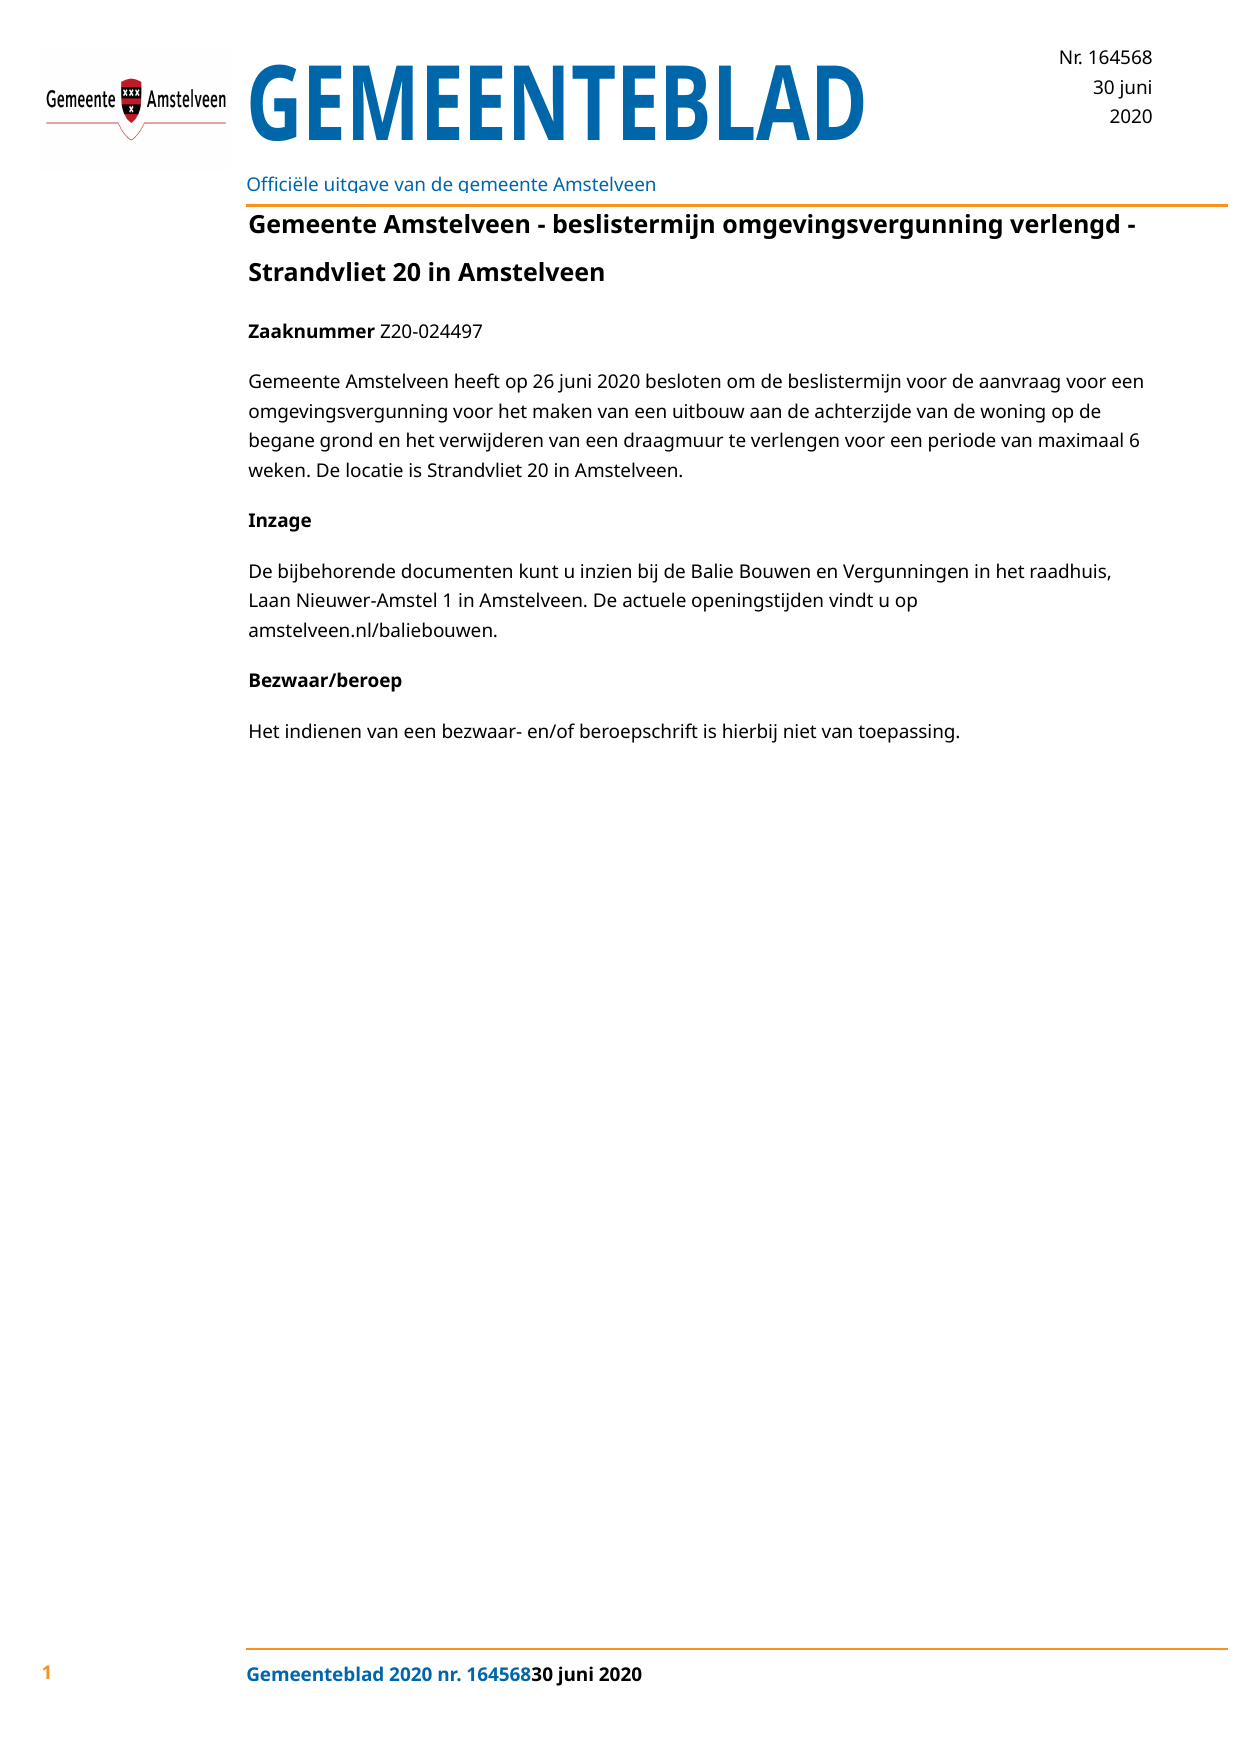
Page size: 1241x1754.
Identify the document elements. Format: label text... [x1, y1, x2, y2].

text Het indienen van een bezwaar- en/of beroepschrift is hierbij niet van toepassing. [248, 718, 1152, 744]
text Gemeente Amstelveen - beslistermijn omgevingsvergunning verlengd - Strandvliet 20 in Amstelveen [248, 207, 1152, 288]
picture [41, 47, 231, 172]
text De bijbehorende documenten kunt u inzien bij de Balie Bouwen en Vergunningen in het raadhuis, Laan Nieuwer-Amstel 1 in Amstelveen. De actuele openingstijden vindt u op amstelveen.nl/baliebouwen. [248, 558, 1152, 643]
text Inzage [248, 507, 1152, 533]
text Zaaknummer Z20-024497 [248, 318, 1152, 344]
text Gemeente Amstelveen heeft op 26 juni 2020 besloten om de beslistermijn voor de aanvraag voor een omgevingsvergunning voor het maken van een uitbouw aan de achterzijde van de woning op de begane grond en het verwijderen van een draagmuur te verlengen voor een periode van maximaal 6 weken. De locatie is Strandvliet 20 in Amstelveen. [248, 368, 1152, 483]
text Bezwaar/beroep [248, 667, 1152, 693]
